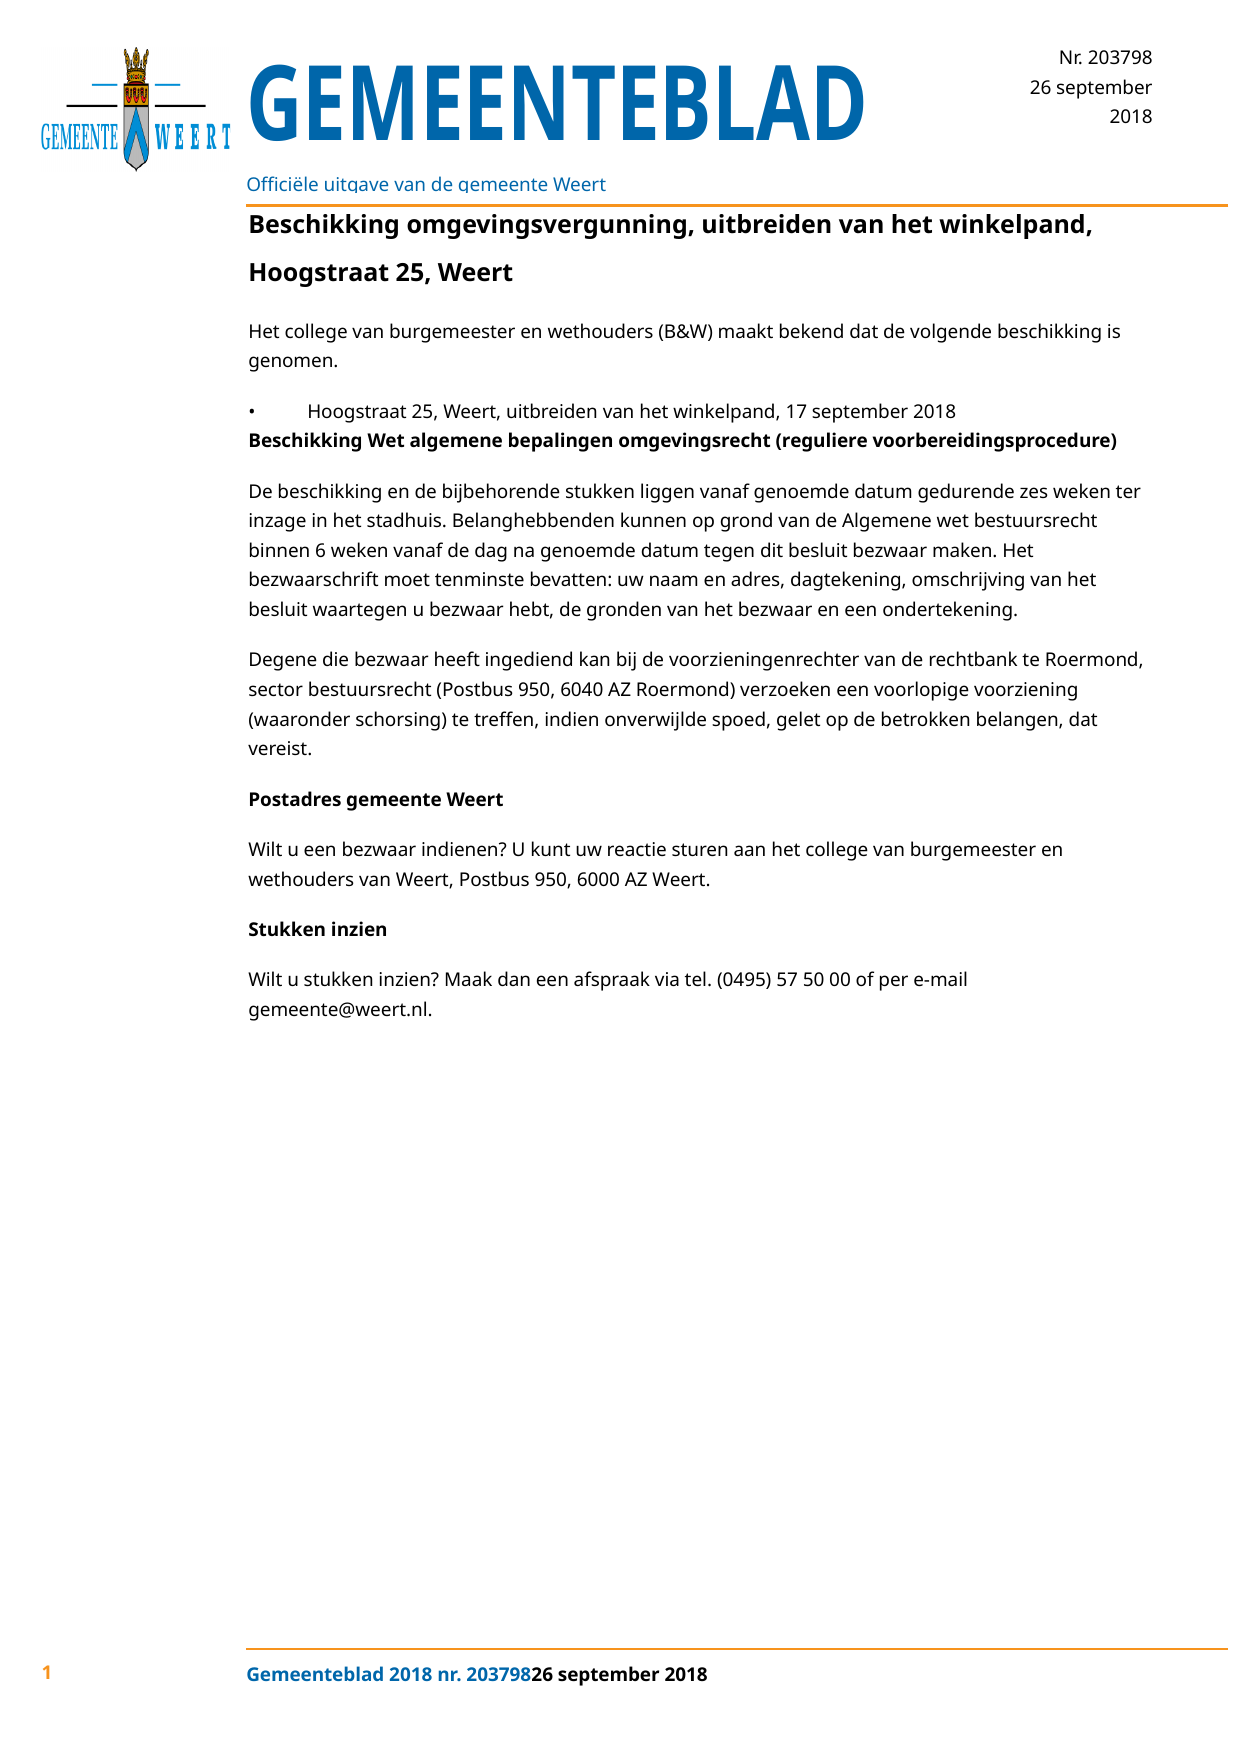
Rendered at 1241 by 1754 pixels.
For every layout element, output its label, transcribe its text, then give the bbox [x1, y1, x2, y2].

text Wilt u een bezwaar indienen? U kunt uw reactie sturen aan het college van burgemeester en wethouders van Weert, Postbus 950, 6000 AZ Weert. [248, 836, 1152, 892]
text Beschikking Wet algemene bepalingen omgevingsrecht (reguliere voorbereidingsprocedure) [248, 427, 1152, 453]
text Het college van burgemeester en wethouders (B&W) maakt bekend dat de volgende beschikking is genomen. [248, 318, 1152, 373]
list Hoogstraat 25, Weert, uitbreiden van het winkelpand, 17 september 2018 [248, 398, 1152, 424]
text Stukken inzien [248, 916, 1152, 942]
text Degene die bezwaar heeft ingediend kan bij de voorzieningenrechter van de rechtbank te Roermond, sector bestuursrecht (Postbus 950, 6040 AZ Roermond) verzoeken een voorlopige voorziening (waaronder schorsing) te treffen, indien onverwijlde spoed, gelet op de betrokken belangen, dat vereist. [248, 647, 1152, 761]
text Postadres gemeente Weert [248, 786, 1152, 812]
text De beschikking en de bijbehorende stukken liggen vanaf genoemde datum gedurende zes weken ter inzage in het stadhuis. Belanghebbenden kunnen op grond van de Algemene wet bestuursrecht binnen 6 weken vanaf de dag na genoemde datum tegen dit besluit bezwaar maken. Het bezwaarschrift moet tenminste bevatten: uw naam en adres, dagtekening, omschrijving van het besluit waartegen u bezwaar hebt, de gronden van het bezwaar en een ondertekening. [248, 478, 1152, 622]
picture [41, 47, 231, 172]
text Beschikking omgevingsvergunning, uitbreiden van het winkelpand, Hoogstraat 25, Weert [248, 207, 1152, 288]
text Wilt u stukken inzien? Maak dan een afspraak via tel. (0495) 57 50 00 of per e-mail gemeente@weert.nl. [248, 967, 1152, 1022]
